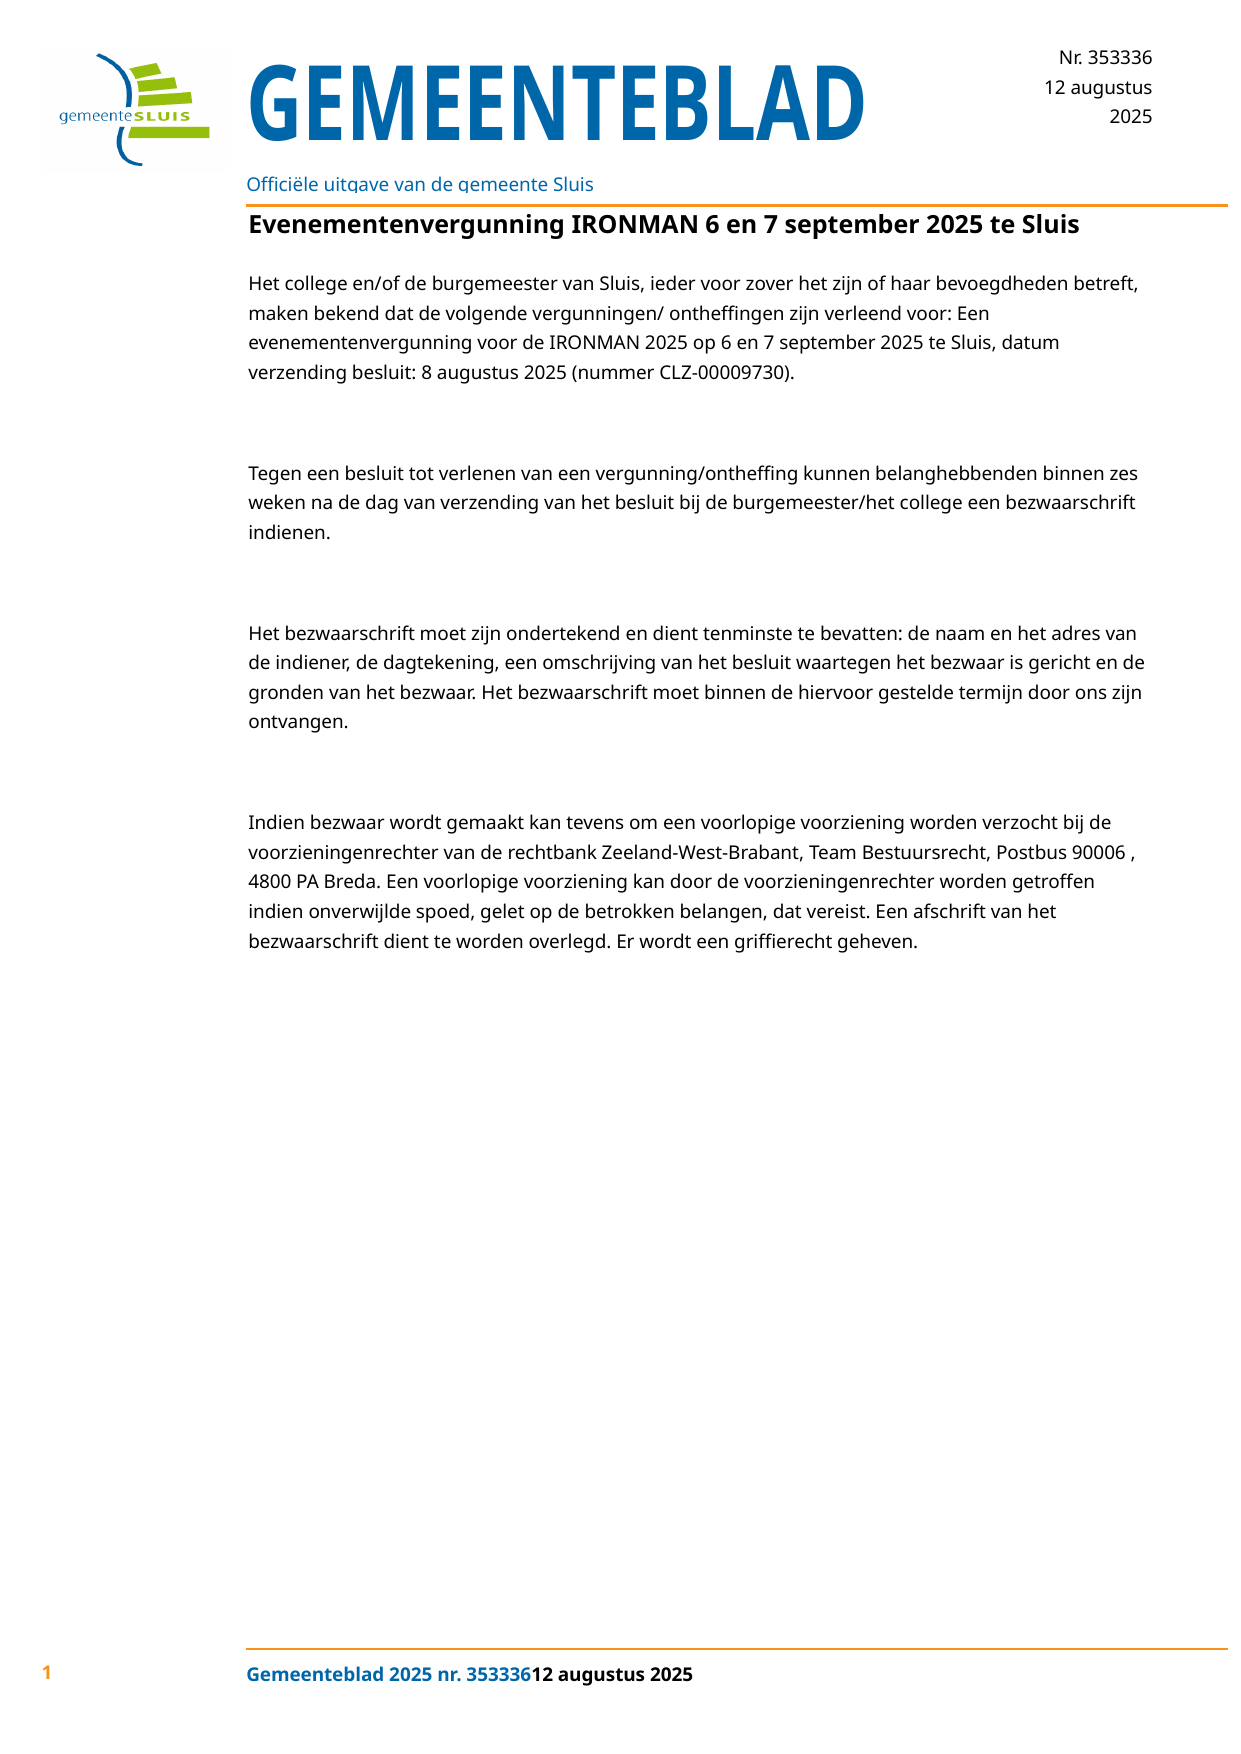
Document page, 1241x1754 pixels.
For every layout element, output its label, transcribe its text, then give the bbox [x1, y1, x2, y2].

text Het college en/of de burgemeester van Sluis, ieder voor zover het zijn of haar bevoegdheden betreft, maken bekend dat de volgende vergunningen/ ontheffingen zijn verleend voor: Een evenementenvergunning voor de IRONMAN 2025 op 6 en 7 september 2025 te Sluis, datum verzending besluit: 8 augustus 2025 (nummer CLZ-00009730). [248, 270, 1152, 385]
text Tegen een besluit tot verlenen van een vergunning/ontheffing kunnen belanghebbenden binnen zes weken na de dag van verzending van het besluit bij de burgemeester/het college een bezwaarschrift indienen. [248, 460, 1152, 545]
text Indien bezwaar wordt gemaakt kan tevens om een voorlopige voorziening worden verzocht bij de voorzieningenrechter van de rechtbank Zeeland-West-Brabant, Team Bestuursrecht, Postbus 90006 , 4800 PA Breda. Een voorlopige voorziening kan door de voorzieningenrechter worden getroffen indien onverwijlde spoed, gelet op de betrokken belangen, dat vereist. Een afschrift van het bezwaarschrift dient te worden overlegd. Er wordt een griffierecht geheven. [248, 809, 1152, 953]
text Het bezwaarschrift moet zijn ondertekend en dient tenminste te bevatten: de naam en het adres van de indiener, de dagtekening, een omschrijving van het besluit waartegen het bezwaar is gericht en de gronden van het bezwaar. Het bezwaarschrift moet binnen de hiervoor gestelde termijn door ons zijn ontvangen. [248, 620, 1152, 734]
text Evenementenvergunning IRONMAN 6 en 7 september 2025 te Sluis [248, 207, 1152, 241]
picture [41, 47, 231, 172]
